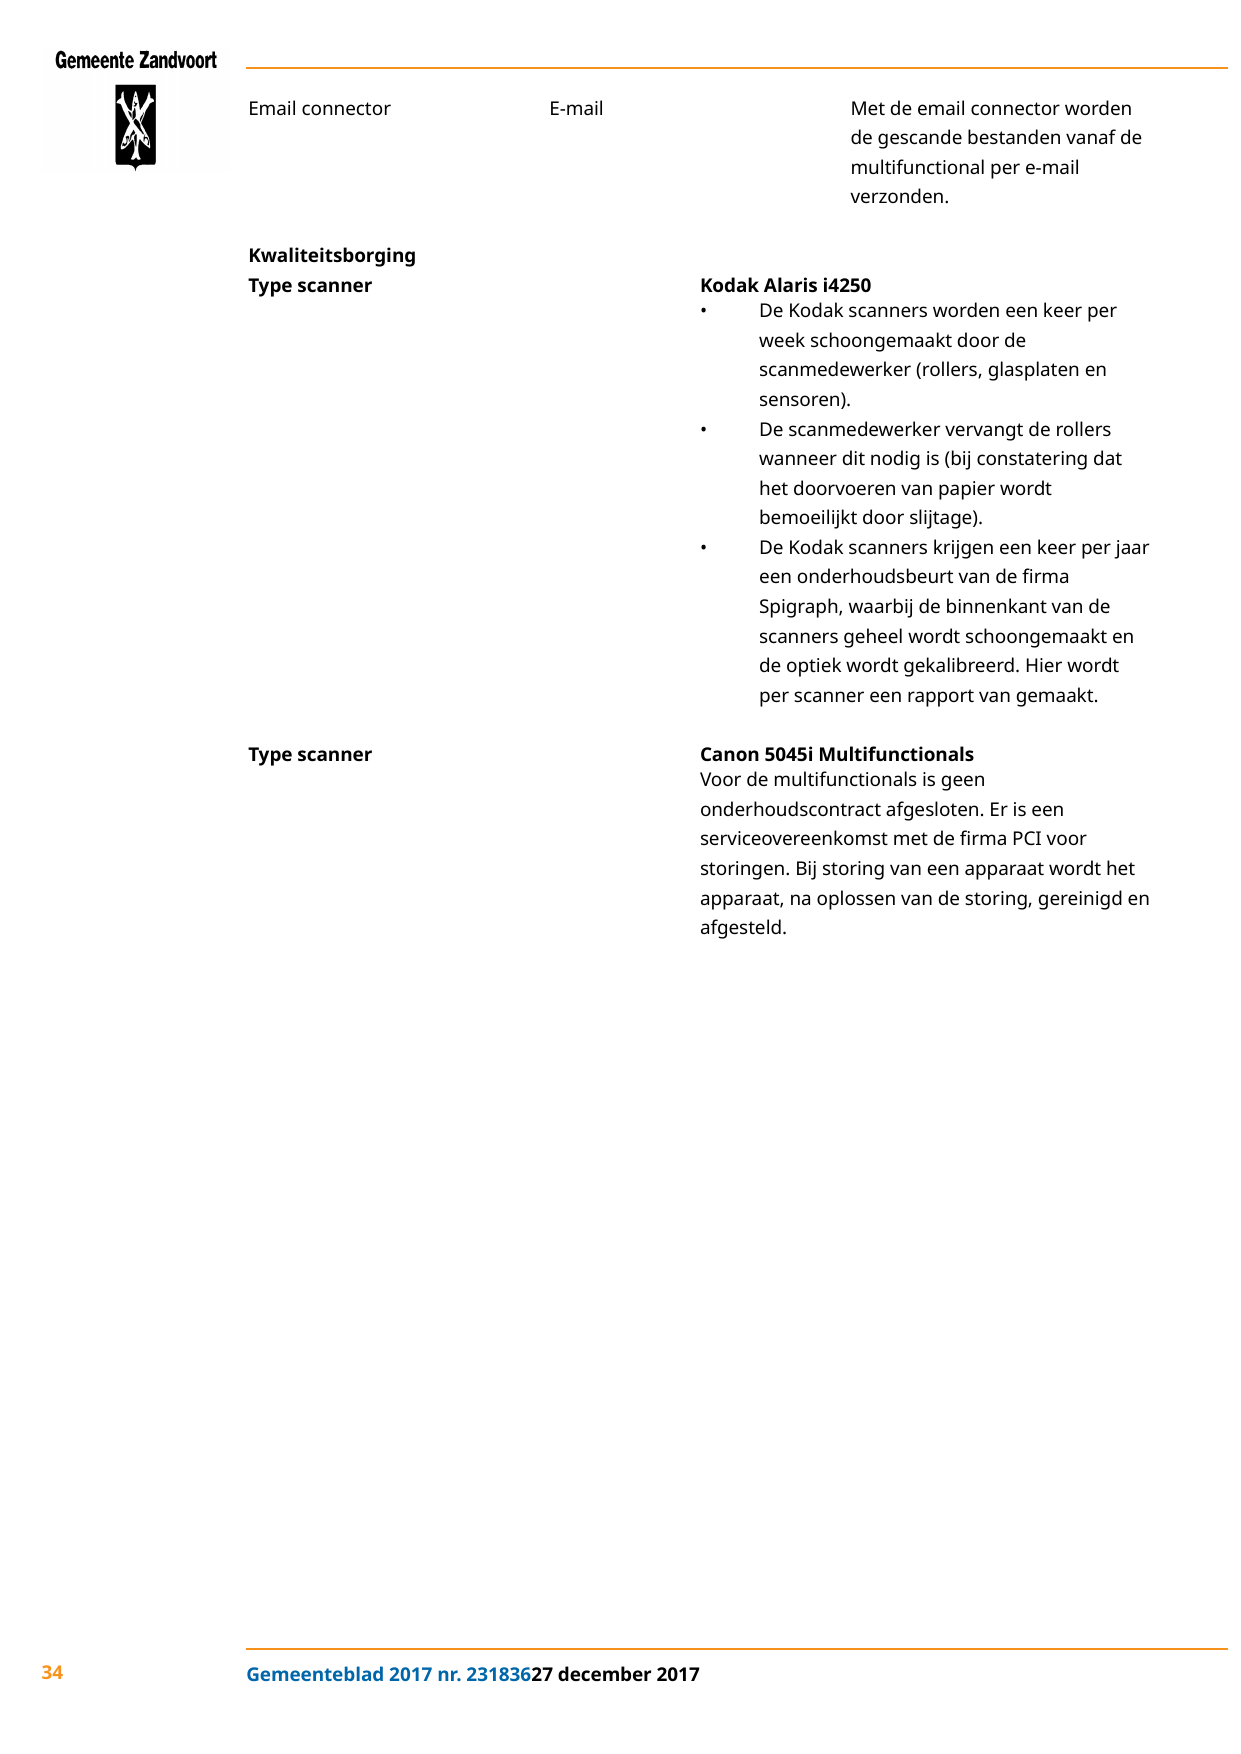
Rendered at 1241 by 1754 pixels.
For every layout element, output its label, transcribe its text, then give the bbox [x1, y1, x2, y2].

table_header Type scanner [248, 272, 700, 297]
table_header Canon 5045i Multifunctionals [700, 741, 1152, 766]
table_cell De Kodak scanners worden een keer per week schoongemaakt door de scanmedewerker (rollers, glasplaten en sensoren). De scanmedewerker vervangt de rollers wanneer dit nodig is (bij constatering dat het doorvoeren van papier wordt bemoeilijkt door slijtage). De Kodak scanners krijgen een keer per jaar een onderhoudsbeurt van de firma Spigraph, waarbij de binnenkant van de scanners geheel wordt schoongemaakt en de optiek wordt gekalibreerd. Hier wordt per scanner een rapport van gemaakt. [700, 298, 1152, 708]
table_cell Email connector [248, 95, 549, 209]
table_cell [248, 766, 700, 940]
text Kwaliteitsborging [248, 242, 1152, 268]
table_header Kodak Alaris i4250 [700, 272, 1152, 297]
table_cell Met de email connector worden de gescande bestanden vanaf de multifunctional per e-mail verzonden. [850, 95, 1152, 209]
table_cell Voor de multifunctionals is geen onderhoudscontract afgesloten. Er is een serviceovereenkomst met de firma PCI voor storingen. Bij storing van een apparaat wordt het apparaat, na oplossen van de storing, gereinigd en afgesteld. [700, 766, 1152, 940]
table_cell E-mail [549, 95, 850, 209]
table_header Type scanner [248, 741, 700, 766]
picture [41, 47, 231, 172]
table_cell [248, 298, 700, 708]
